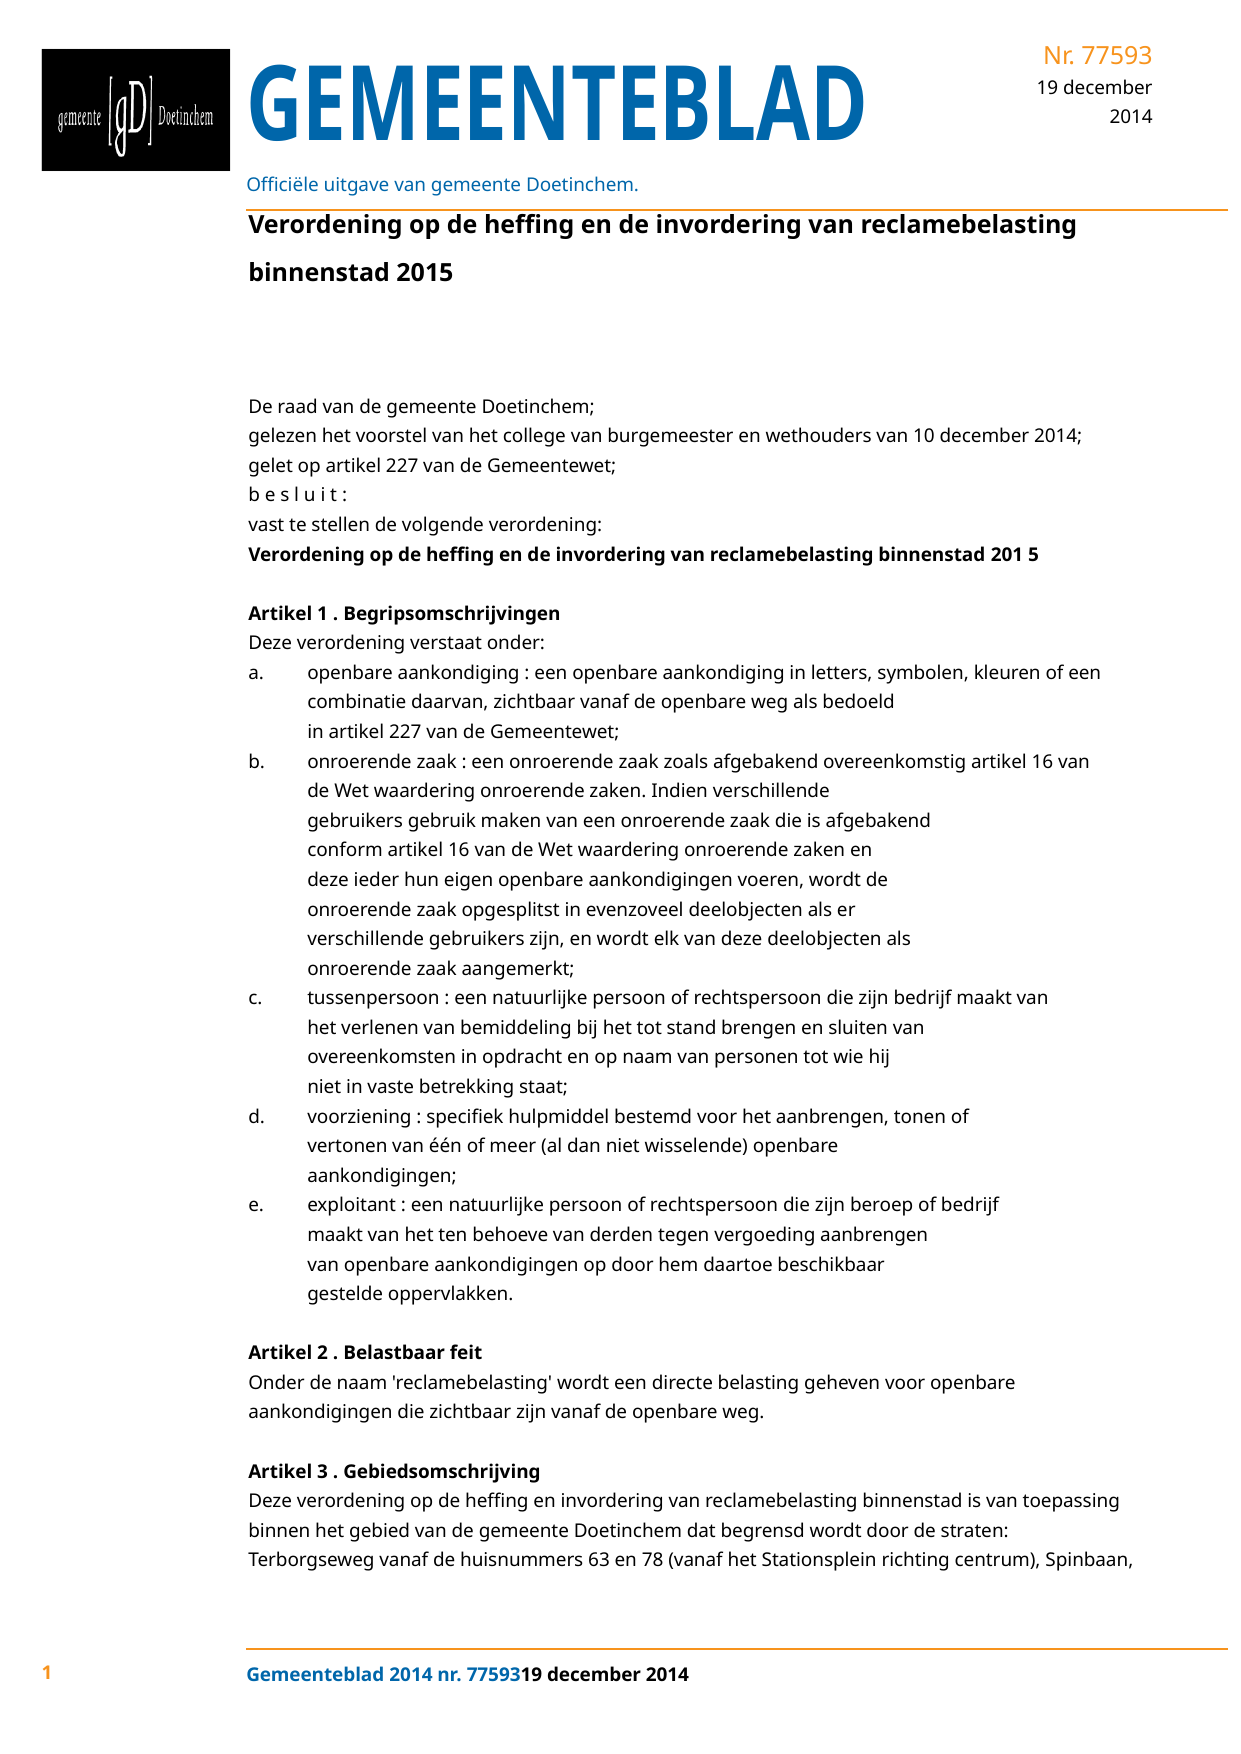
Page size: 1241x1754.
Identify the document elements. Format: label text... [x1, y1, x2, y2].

text Deze verordening verstaat onder: [248, 629, 1152, 655]
list vertonen van één of meer (al dan niet wisselende) openbare [248, 1132, 1152, 1158]
list van openbare aankondigingen op door hem daartoe beschikbaar [248, 1251, 1152, 1277]
list deze ieder hun eigen openbare aankondigingen voeren, wordt de [248, 866, 1152, 892]
text Artikel 3 . Gebiedsomschrijving [248, 1458, 1152, 1484]
text b e s l u i t : [248, 482, 1152, 507]
list combinatie daarvan, zichtbaar vanaf de openbare weg als bedoeld [248, 689, 1152, 714]
text vast te stellen de volgende verordening: [248, 511, 1152, 537]
list conform artikel 16 van de Wet waardering onroerende zaken en [248, 837, 1152, 862]
text Onder de naam 'reclamebelasting' wordt een directe belasting geheven voor openbare aankondigingen die zichtbaar zijn vanaf de openbare weg. [248, 1369, 1152, 1424]
list maakt van het ten behoeve van derden tegen vergoeding aanbrengen [248, 1221, 1152, 1247]
list aankondigingen; [248, 1162, 1152, 1188]
text Artikel 1 . Begripsomschrijvingen [248, 600, 1152, 626]
text De raad van de gemeente Doetinchem; [248, 393, 1152, 419]
list verschillende gebruikers zijn, en wordt elk van deze deelobjecten als [248, 925, 1152, 951]
text Terborgseweg vanaf de huisnummers 63 en 78 (vanaf het Stationsplein richting centrum), Spinbaan, [248, 1547, 1152, 1572]
list gestelde oppervlakken. [248, 1280, 1152, 1306]
text Verordening op de heffing en de invordering van reclamebelasting binnenstad 201 5 [248, 541, 1152, 567]
list openbare aankondiging : een openbare aankondiging in letters, symbolen, kleuren of een [248, 659, 1152, 685]
list onroerende zaak opgesplitst in evenzoveel deelobjecten als er [248, 896, 1152, 922]
text Verordening op de heffing en de invordering van reclamebelasting binnenstad 2015 [248, 211, 1152, 288]
list gebruikers gebruik maken van een onroerende zaak die is afgebakend [248, 807, 1152, 833]
picture [41, 47, 231, 172]
list tussenpersoon : een natuurlijke persoon of rechtspersoon die zijn bedrijf maakt van [248, 984, 1152, 1010]
list voorziening : specifiek hulpmiddel bestemd voor het aanbrengen, tonen of [248, 1103, 1152, 1129]
list onroerende zaak : een onroerende zaak zoals afgebakend overeenkomstig artikel 16 van [248, 748, 1152, 774]
list het verlenen van bemiddeling bij het tot stand brengen en sluiten van [248, 1014, 1152, 1040]
list niet in vaste betrekking staat; [248, 1073, 1152, 1099]
text gelet op artikel 227 van de Gemeentewet; [248, 452, 1152, 478]
list overeenkomsten in opdracht en op naam van personen tot wie hij [248, 1044, 1152, 1069]
list in artikel 227 van de Gemeentewet; [248, 718, 1152, 744]
text Artikel 2 . Belastbaar feit [248, 1339, 1152, 1365]
text gelezen het voorstel van het college van burgemeester en wethouders van 10 december 2014; [248, 422, 1152, 448]
list exploitant : een natuurlijke persoon of rechtspersoon die zijn beroep of bedrijf [248, 1192, 1152, 1217]
text Deze verordening op de heffing en invordering van reclamebelasting binnenstad is van toepassing binnen het gebied van de gemeente Doetinchem dat begrensd wordt door de straten: [248, 1487, 1152, 1543]
list onroerende zaak aangemerkt; [248, 955, 1152, 981]
list de Wet waardering onroerende zaken. Indien verschillende [248, 777, 1152, 803]
